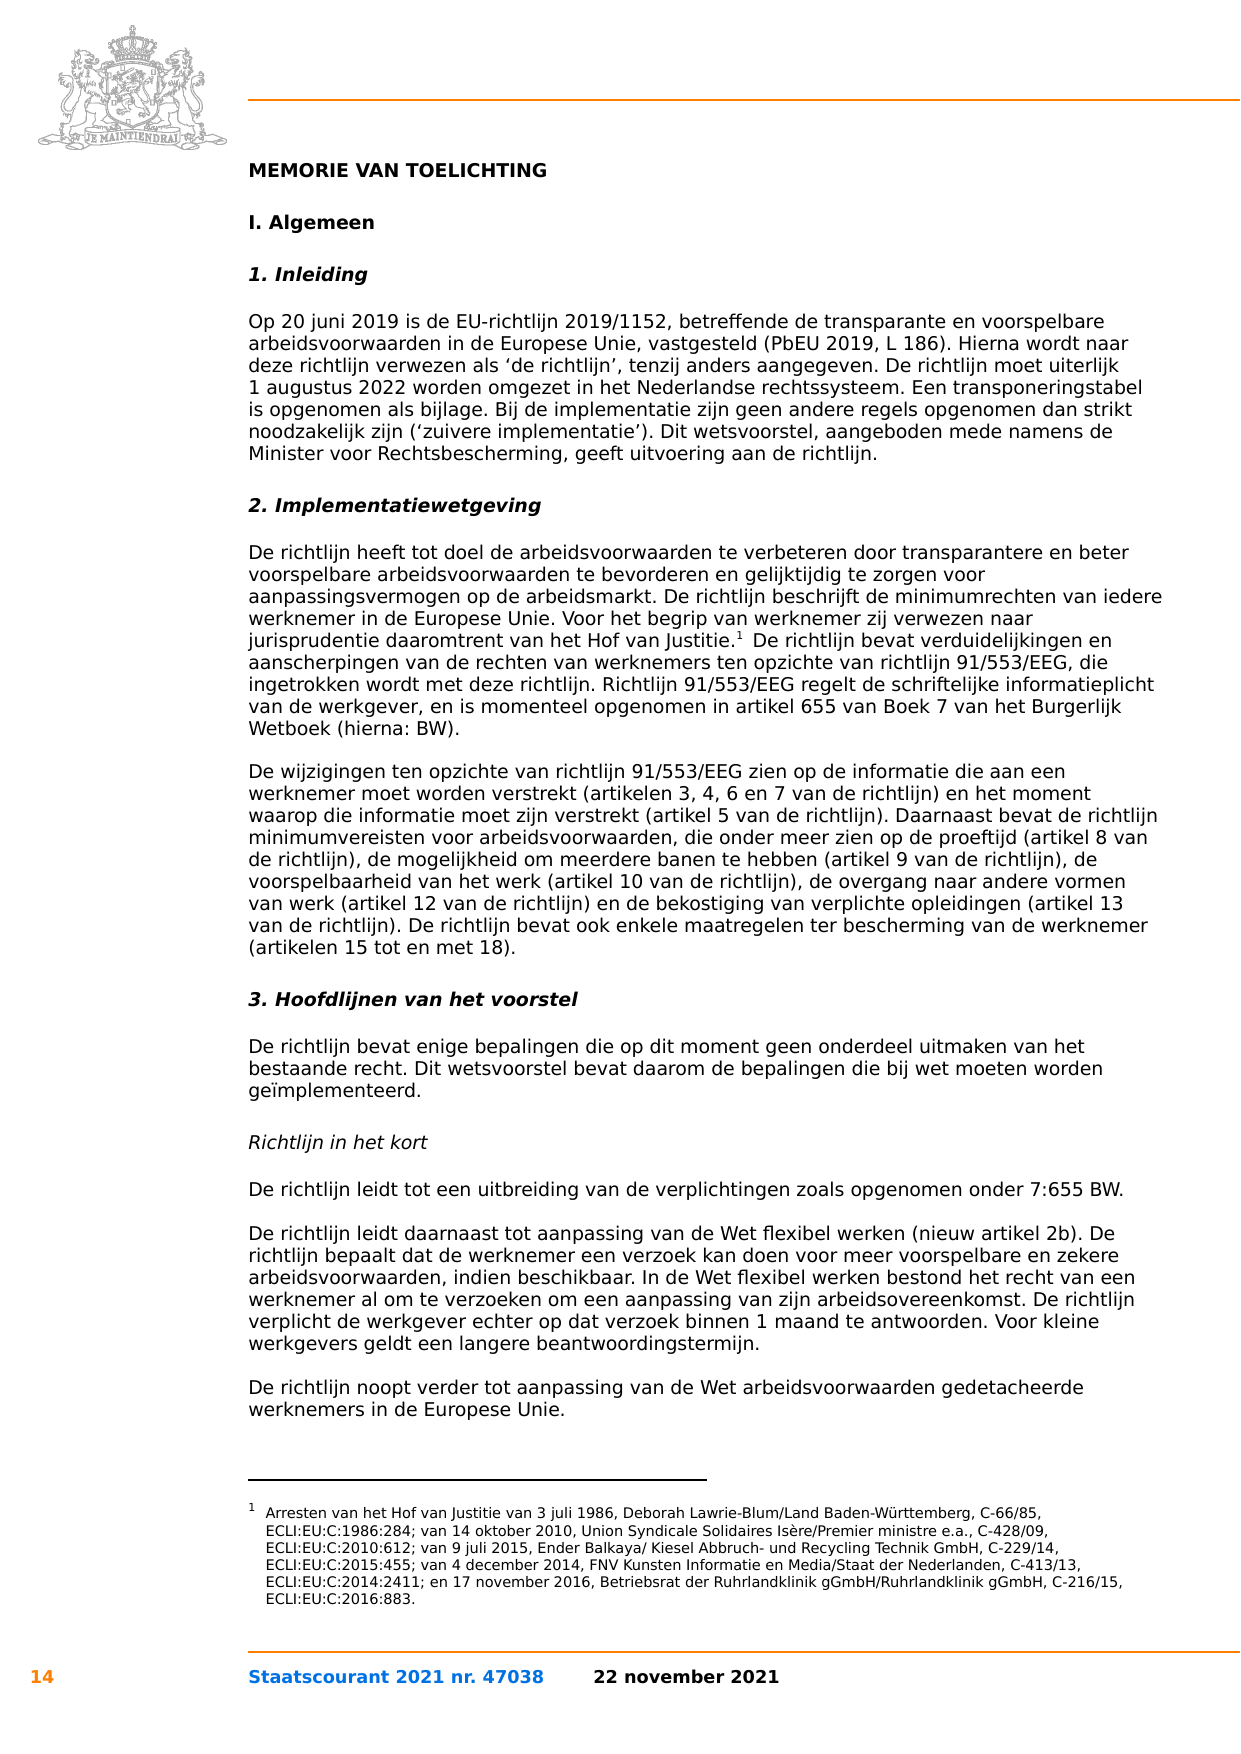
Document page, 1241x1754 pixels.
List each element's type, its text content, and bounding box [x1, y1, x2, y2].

text De richtlijn leidt daarnaast tot aanpassing van de Wet flexibel werken (nieuw artikel 2b). De richtlijn bepaalt dat de werknemer een verzoek kan doen voor meer voorspelbare en zekere arbeidsvoorwaarden, indien beschikbaar. In de Wet flexibel werken bestond het recht van een werknemer al om te verzoeken om een aanpassing van zijn arbeidsovereenkomst. De richtlijn verplicht de werkgever echter op dat verzoek binnen 1 maand te antwoorden. Voor kleine werkgevers geldt een langere beantwoordingstermijn. [248, 1223, 1163, 1355]
text De wijzigingen ten opzichte van richtlijn 91/553/EEG zien op de informatie die aan een werknemer moet worden verstrekt (artikelen 3, 4, 6 en 7 van de richtlijn) en het moment waarop die informatie moet zijn verstrekt (artikel 5 van de richtlijn). Daarnaast bevat de richtlijn minimumvereisten voor arbeidsvoorwaarden, die onder meer zien op de proeftijd (artikel 8 van de richtlijn), de mogelijkheid om meerdere banen te hebben (artikel 9 van de richtlijn), de voorspelbaarheid van het werk (artikel 10 van de richtlijn), de overgang naar andere vormen van werk (artikel 12 van de richtlijn) en de bekostiging van verplichte opleidingen (artikel 13 van de richtlijn). De richtlijn bevat ook enkele maatregelen ter bescherming van de werknemer (artikelen 15 tot en met 18). [248, 761, 1163, 959]
subtitle 3. Hoofdlijnen van het voorstel [248, 989, 1163, 1011]
text De richtlijn noopt verder tot aanpassing van de Wet arbeidsvoorwaarden gedetacheerde werknemers in de Europese Unie. [248, 1377, 1163, 1421]
subtitle 1. Inleiding [248, 264, 1163, 286]
text De richtlijn bevat enige bepalingen die op dit moment geen onderdeel uitmaken van het bestaande recht. Dit wetsvoorstel bevat daarom de bepalingen die bij wet moeten worden geïmplementeerd. [248, 1036, 1163, 1102]
text Arresten van het Hof van Justitie van 3 juli 1986, Deborah Lawrie-Blum/Land Baden-Württemberg, C-66/85, ECLI:EU:C:1986:284; van 14 oktober 2010, Union Syndicale Solidaires Isère/Premier ministre e.a., C-428/09, ECLI:EU:C:2010:612; van 9 juli 2015, Ender Balkaya/ Kiesel Abbruch- und Recycling Technik GmbH, C-229/14, ECLI:EU:C:2015:455; van 4 december 2014, FNV Kunsten Informatie en Media/Staat der Nederlanden, C-413/13, ECLI:EU:C:2014:2411; en 17 november 2016, Betriebsrat der Ruhrlandklinik gGmbH/Ruhrlandklinik gGmbH, C-216/15, ECLI:EU:C:2016:883. [248, 1501, 1163, 1608]
subtitle 2. Implementatiewetgeving [248, 495, 1163, 517]
subtitle Richtlijn in het kort [248, 1132, 1163, 1154]
text Op 20 juni 2019 is de EU-richtlijn 2019/1152, betreffende de transparante en voorspelbare arbeidsvoorwaarden in de Europese Unie, vastgesteld (PbEU 2019, L 186). Hierna wordt naar deze richtlijn verwezen als ‘de richtlijn’, tenzij anders aangegeven. De richtlijn moet uiterlijk 1 augustus 2022 worden omgezet in het Nederlandse rechtssysteem. Een transponeringstabel is opgenomen als bijlage. Bij de implementatie zijn geen andere regels opgenomen dan strikt noodzakelijk zijn (‘zuivere implementatie’). Dit wetsvoorstel, aangeboden mede namens de Minister voor Rechtsbescherming, geeft uitvoering aan de richtlijn. [248, 311, 1163, 465]
picture [38, 25, 227, 150]
text De richtlijn leidt tot een uitbreiding van de verplichtingen zoals opgenomen onder 7:655 BW. [248, 1179, 1163, 1201]
text De richtlijn heeft tot doel de arbeidsvoorwaarden te verbeteren door transparantere en beter voorspelbare arbeidsvoorwaarden te bevorderen en gelijktijdig te zorgen voor aanpassingsvermogen op de arbeidsmarkt. De richtlijn beschrijft de minimumrechten van iedere werknemer in de Europese Unie. Voor het begrip van werknemer zij verwezen naar jurisprudentie daaromtrent van het Hof van Justitie. De richtlijn bevat verduidelijkingen en aanscherpingen van de rechten van werknemers ten opzichte van richtlijn 91/553/EEG, die ingetrokken wordt met deze richtlijn. Richtlijn 91/553/EEG regelt de schriftelijke informatieplicht van de werkgever, en is momenteel opgenomen in artikel 655 van Boek 7 van het Burgerlijk Wetboek (hierna: BW). [248, 542, 1163, 739]
subtitle I. Algemeen [248, 212, 1163, 234]
subtitle MEMORIE VAN TOELICHTING [248, 160, 1163, 182]
